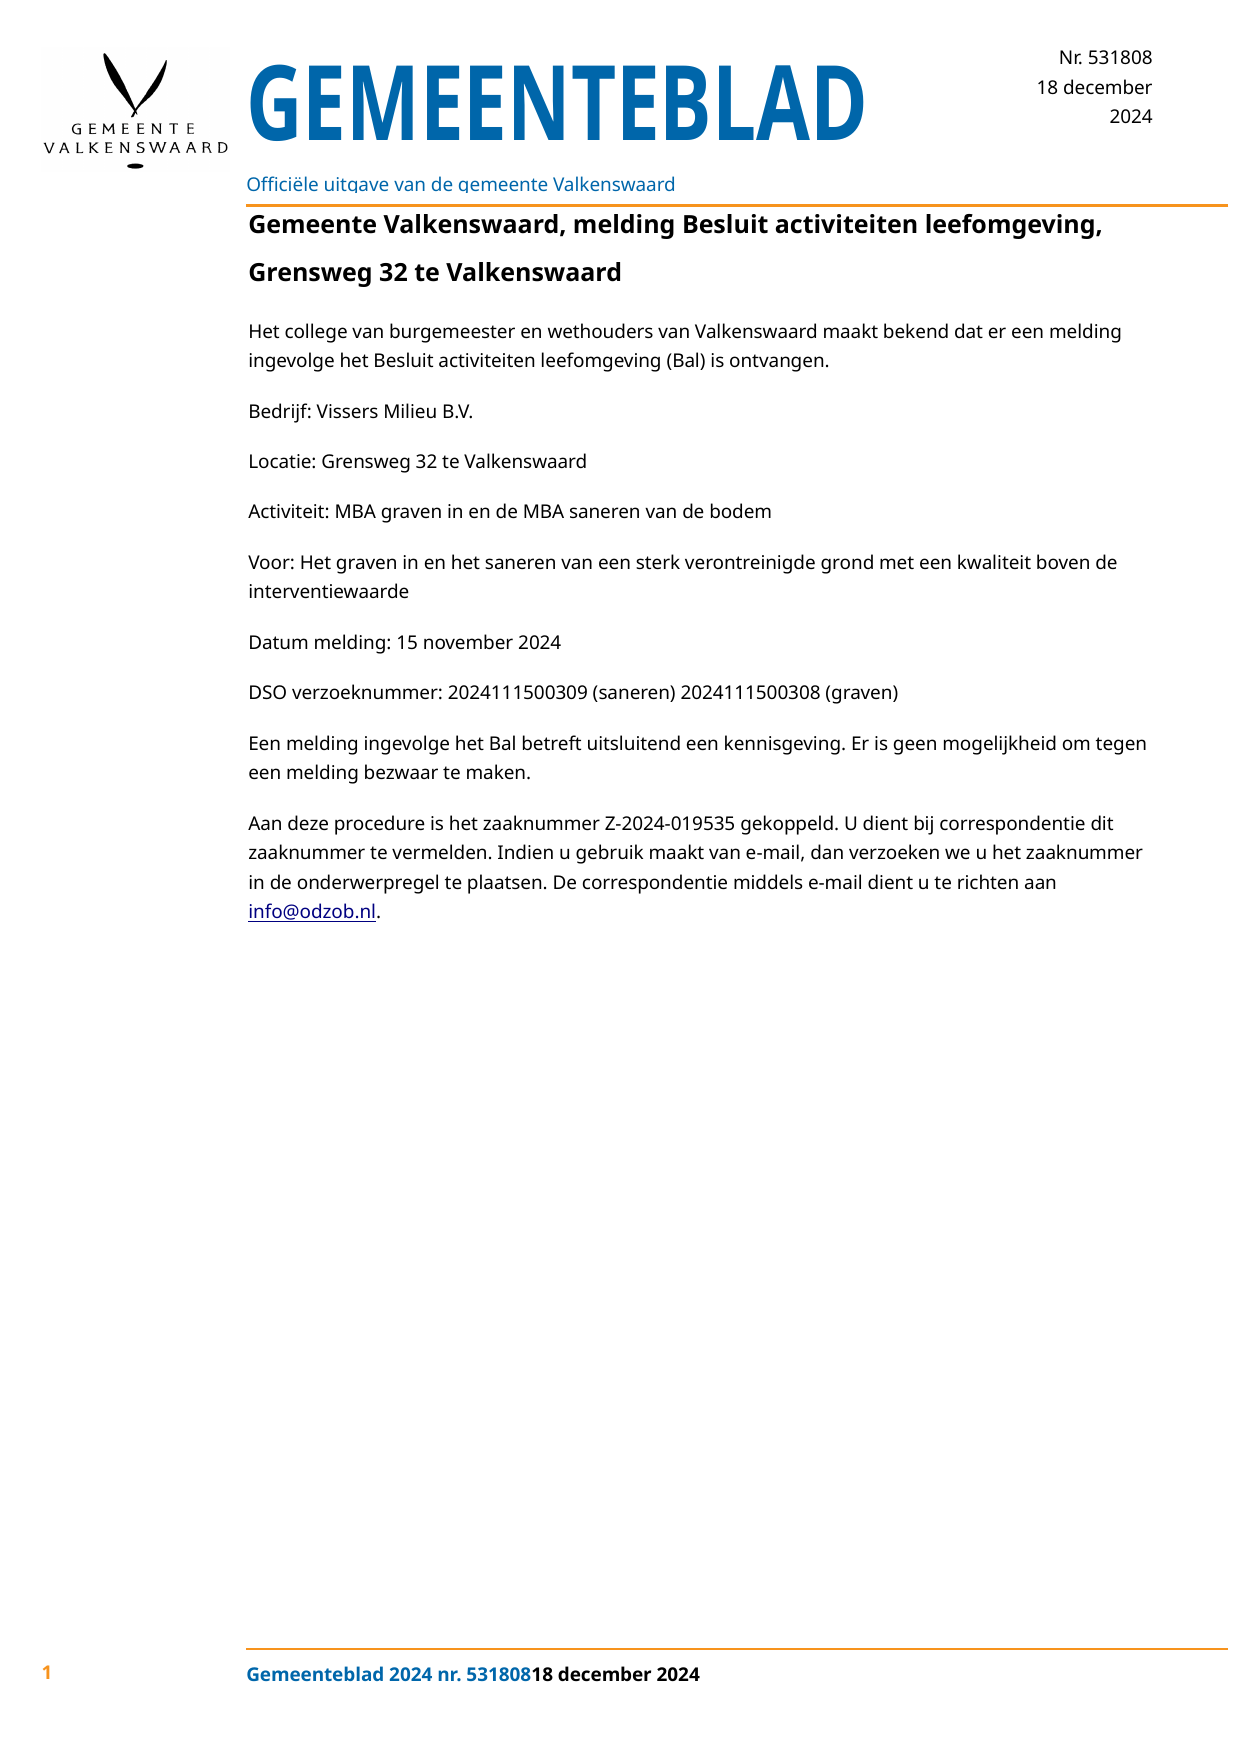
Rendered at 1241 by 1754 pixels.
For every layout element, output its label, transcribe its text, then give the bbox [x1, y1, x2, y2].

text Een melding ingevolge het Bal betreft uitsluitend een kennisgeving. Er is geen mogelijkheid om tegen een melding bezwaar te maken. [248, 730, 1152, 785]
text DSO verzoeknummer: 2024111500309 (saneren) 2024111500308 (graven) [248, 679, 1152, 705]
text Aan deze procedure is het zaaknummer Z-2024-019535 gekoppeld. U dient bij correspondentie dit zaaknummer te vermelden. Indien u gebruik maakt van e-mail, dan verzoeken we u het zaaknummer in de onderwerpregel te plaatsen. De correspondentie middels e-mail dient u te richten aan info@odzob.nl. [248, 810, 1152, 924]
text Gemeente Valkenswaard, melding Besluit activiteiten leefomgeving, Grensweg 32 te Valkenswaard [248, 207, 1152, 288]
text Voor: Het graven in en het saneren van een sterk verontreinigde grond met een kwaliteit boven de interventiewaarde [248, 549, 1152, 604]
text Het college van burgemeester en wethouders van Valkenswaard maakt bekend dat er een melding ingevolge het Besluit activiteiten leefomgeving (Bal) is ontvangen. [248, 318, 1152, 373]
text Locatie: Grensweg 32 te Valkenswaard [248, 448, 1152, 474]
picture [41, 47, 231, 172]
text Activiteit: MBA graven in en de MBA saneren van de bodem [248, 499, 1152, 524]
text Bedrijf: Vissers Milieu B.V. [248, 398, 1152, 424]
text Datum melding: 15 november 2024 [248, 629, 1152, 655]
